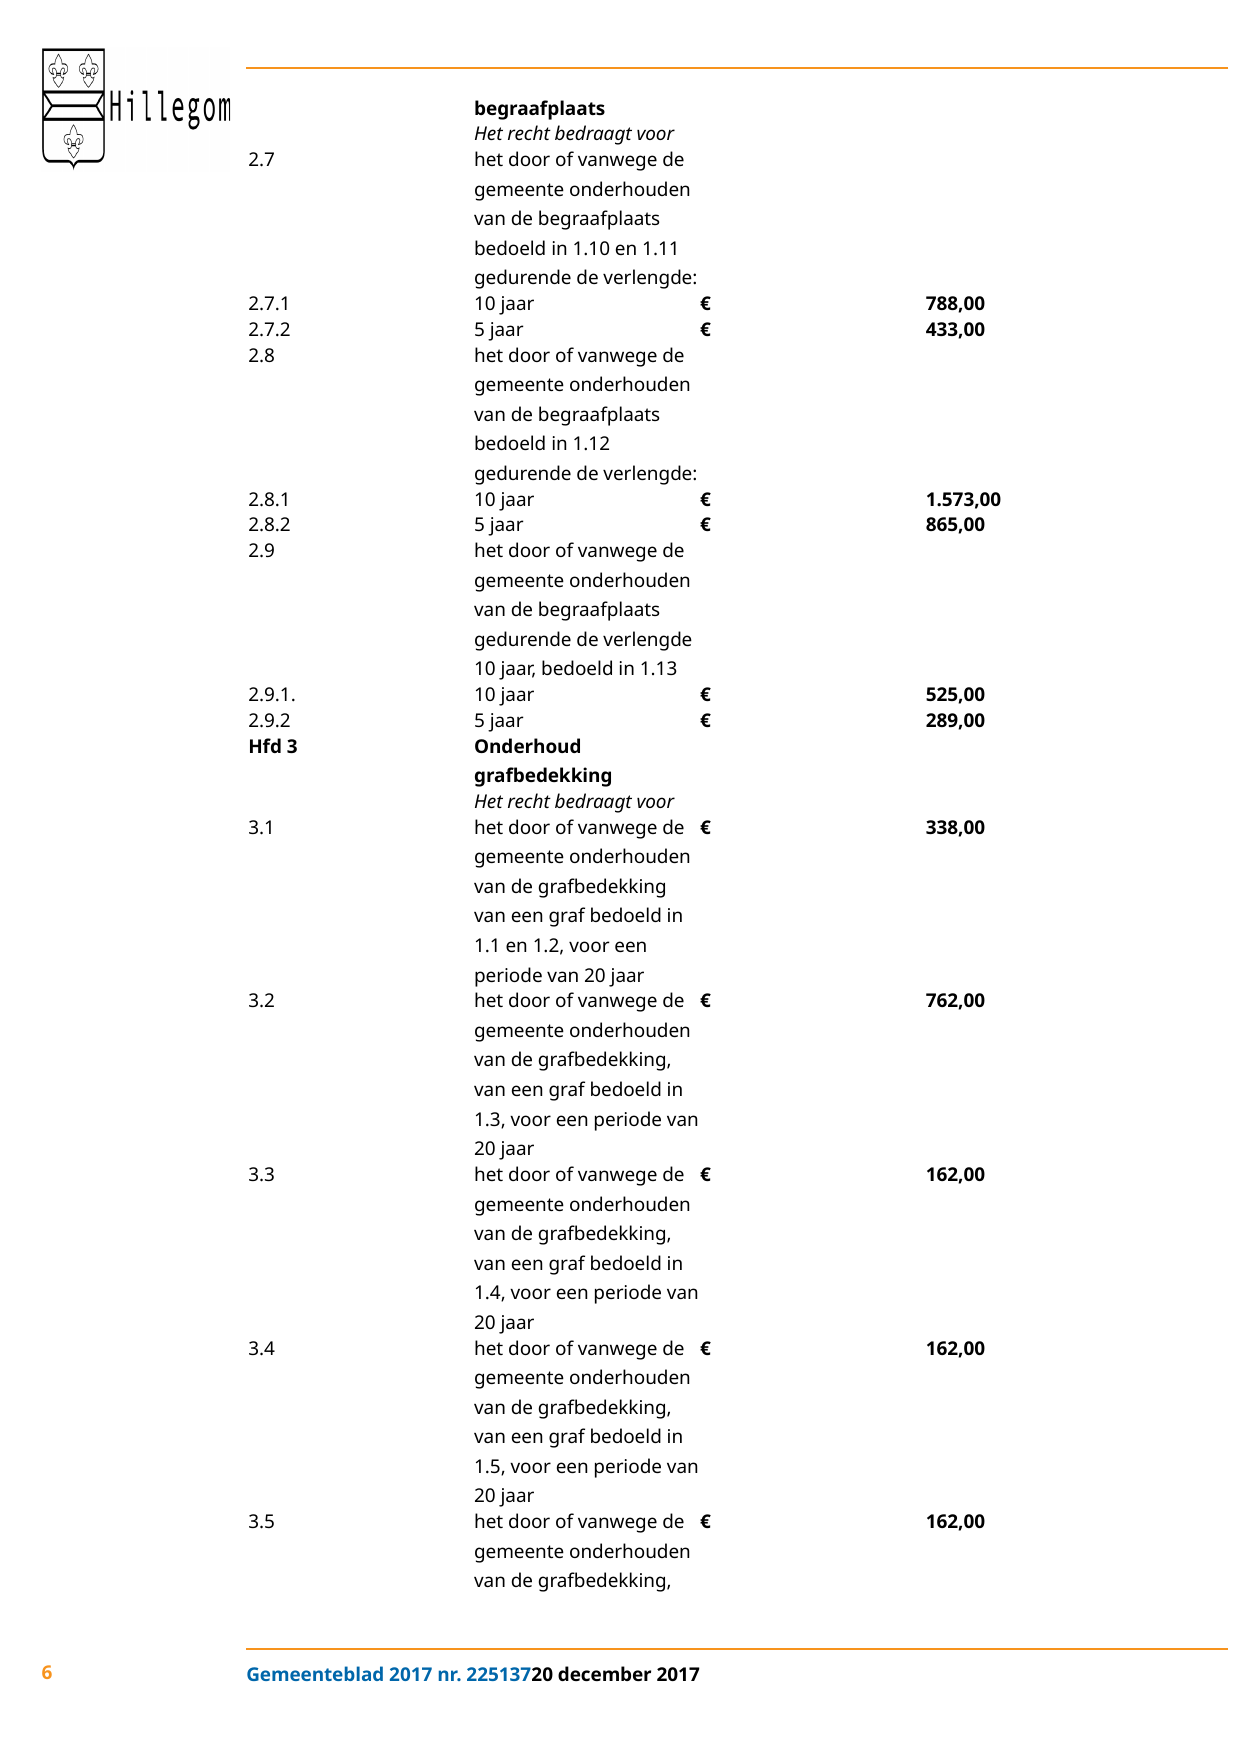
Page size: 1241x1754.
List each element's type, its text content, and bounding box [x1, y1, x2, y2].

table_cell [700, 537, 926, 681]
table_cell 3.3 [248, 1161, 474, 1335]
table_cell € [700, 316, 926, 342]
table_cell 2.9.2 [248, 707, 474, 733]
table_cell 788,00 [926, 290, 1152, 316]
table_cell 2.9 [248, 537, 474, 681]
table_cell 10 jaar [474, 681, 700, 707]
table_cell 5 jaar [474, 316, 700, 342]
table_cell het door of vanwege de gemeente onderhouden van de grafbedekking, van een graf bedoeld in 1.3, voor een periode van 20 jaar [474, 988, 700, 1161]
table_cell 2.7.2 [248, 316, 474, 342]
table_cell [248, 788, 474, 814]
table_cell 3.1 [248, 814, 474, 987]
table_cell Hfd 3 [248, 733, 474, 788]
table_cell [926, 788, 1152, 814]
table_cell [700, 788, 926, 814]
table_cell 338,00 [926, 814, 1152, 987]
table_cell Het recht bedraagt voor [474, 121, 700, 146]
table_cell [700, 121, 926, 146]
table_cell 3.2 [248, 988, 474, 1161]
table_cell € [700, 1161, 926, 1335]
table_cell 10 jaar [474, 486, 700, 512]
table_cell 433,00 [926, 316, 1152, 342]
table_cell Het recht bedraagt voor [474, 788, 700, 814]
table_cell [700, 342, 926, 486]
table_cell € [700, 707, 926, 733]
table_cell 2.7 [248, 146, 474, 290]
table_cell het door of vanwege de gemeente onderhouden van de grafbedekking, van een graf bedoeld in 1.4, voor een periode van 20 jaar [474, 1161, 700, 1335]
table_cell 2.8 [248, 342, 474, 486]
table_cell 2.7.1 [248, 290, 474, 316]
table_cell 3.4 [248, 1335, 474, 1508]
table_cell 289,00 [926, 707, 1152, 733]
table_cell [926, 342, 1152, 486]
table_cell 2.8.1 [248, 486, 474, 512]
table_cell [926, 146, 1152, 290]
table_cell het door of vanwege de gemeente onderhouden van de begraafplaats bedoeld in 1.12 gedurende de verlengde: [474, 342, 700, 486]
table_cell [700, 146, 926, 290]
table_cell 2.8.2 [248, 512, 474, 537]
table_cell € [700, 1335, 926, 1508]
table_cell 1.573,00 [926, 486, 1152, 512]
table_cell 162,00 [926, 1161, 1152, 1335]
table_cell [700, 733, 926, 788]
table_cell € [700, 988, 926, 1161]
table_header begraafplaats [474, 95, 700, 121]
table_cell € [700, 814, 926, 987]
table_cell € [700, 681, 926, 707]
table_cell 10 jaar [474, 290, 700, 316]
table_header [700, 95, 926, 121]
table_cell € [700, 1509, 926, 1593]
table_cell [248, 121, 474, 146]
table_cell 5 jaar [474, 707, 700, 733]
table_header [248, 95, 474, 121]
table_cell het door of vanwege de gemeente onderhouden van de grafbedekking, van een graf bedoeld in 1.5, voor een periode van 20 jaar [474, 1335, 700, 1508]
table_cell 525,00 [926, 681, 1152, 707]
table_cell het door of vanwege de gemeente onderhouden van de grafbedekking, [474, 1509, 700, 1593]
table_cell 162,00 [926, 1509, 1152, 1593]
table_cell € [700, 290, 926, 316]
table_cell Onderhoud grafbedekking [474, 733, 700, 788]
table_cell [926, 121, 1152, 146]
table_cell 5 jaar [474, 512, 700, 537]
table_header [926, 95, 1152, 121]
table_cell 762,00 [926, 988, 1152, 1161]
table_cell [926, 733, 1152, 788]
table_cell 865,00 [926, 512, 1152, 537]
table_cell € [700, 512, 926, 537]
table_cell het door of vanwege de gemeente onderhouden van de grafbedekking van een graf bedoeld in 1.1 en 1.2, voor een periode van 20 jaar [474, 814, 700, 987]
table_cell 2.9.1. [248, 681, 474, 707]
table_cell € [700, 486, 926, 512]
table_cell [926, 537, 1152, 681]
table_cell het door of vanwege de gemeente onderhouden van de begraafplaats gedurende de verlengde 10 jaar, bedoeld in 1.13 [474, 537, 700, 681]
table_cell 162,00 [926, 1335, 1152, 1508]
table_cell het door of vanwege de gemeente onderhouden van de begraafplaats bedoeld in 1.10 en 1.11 gedurende de verlengde: [474, 146, 700, 290]
picture [41, 47, 231, 172]
table_cell 3.5 [248, 1509, 474, 1593]
